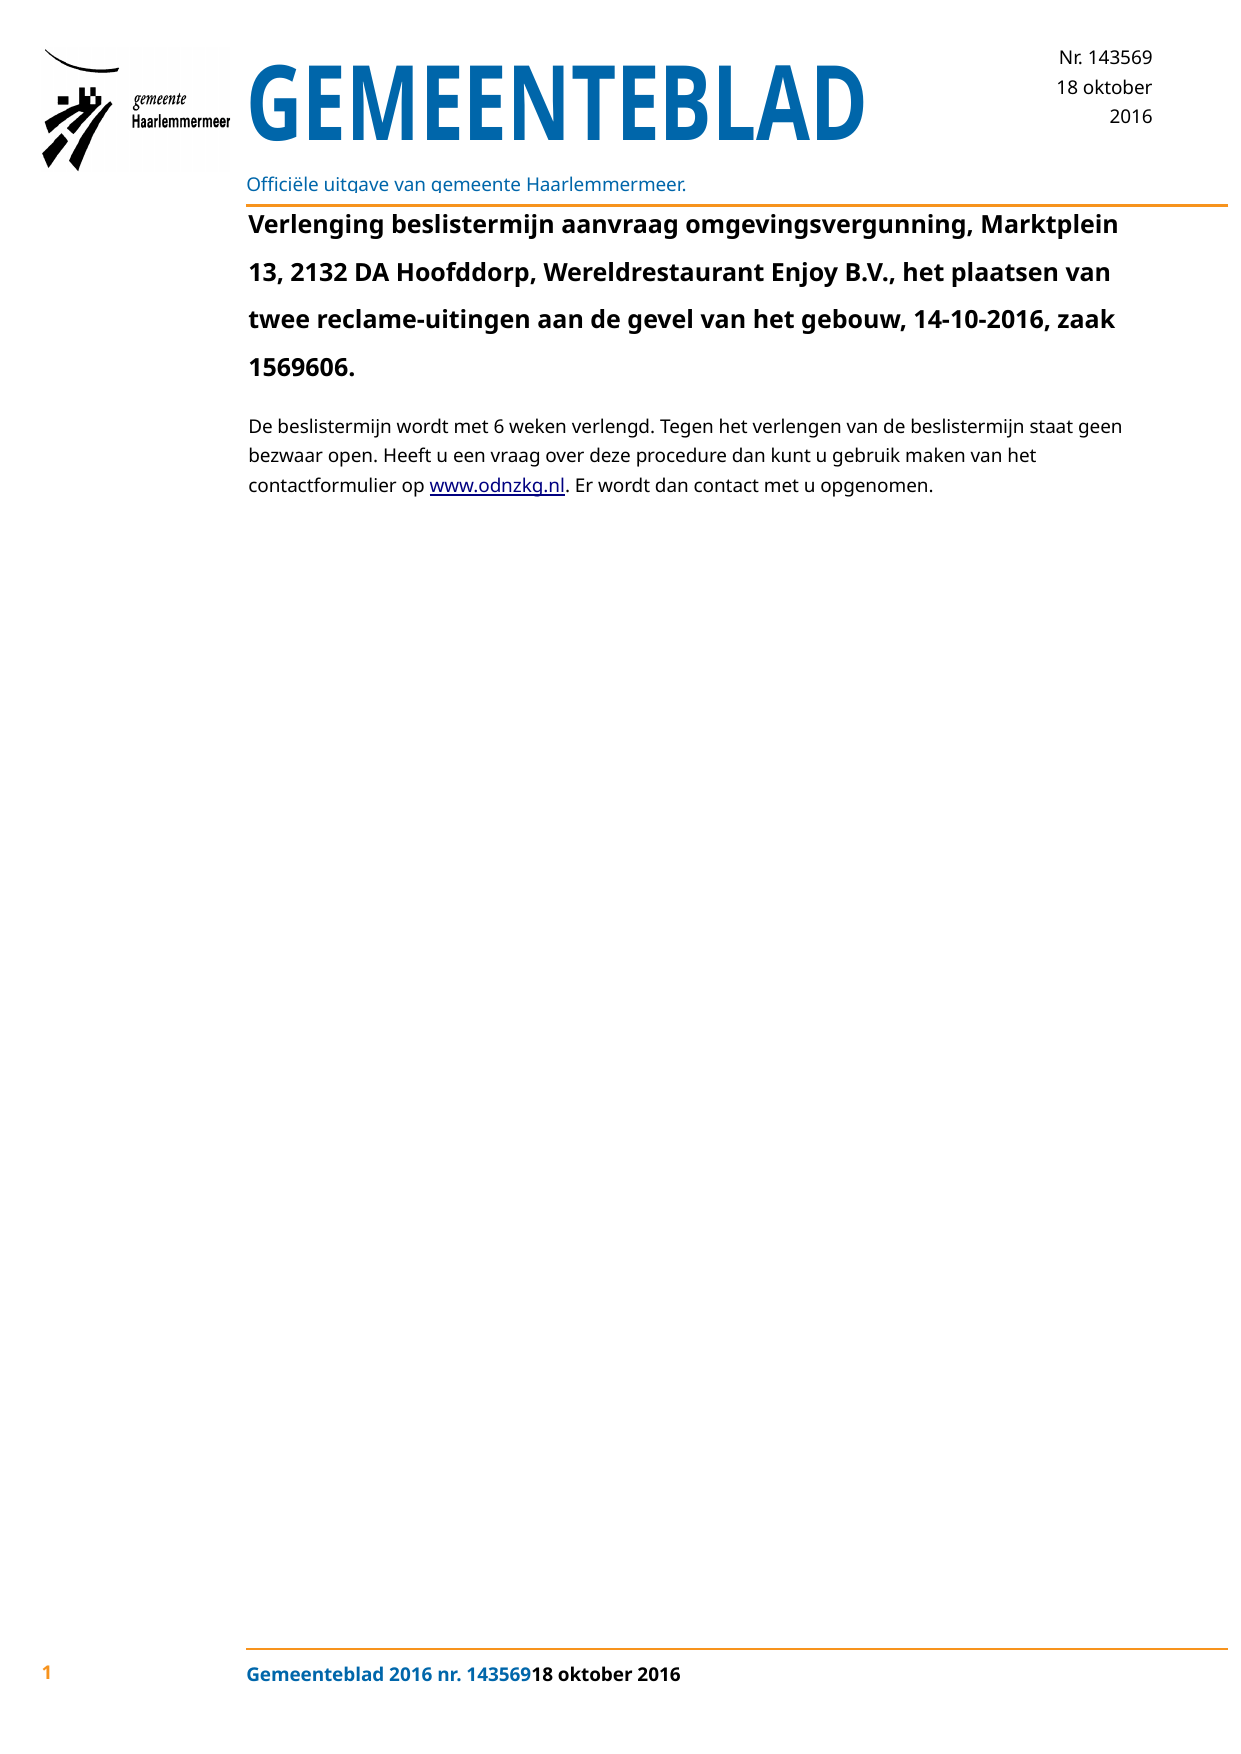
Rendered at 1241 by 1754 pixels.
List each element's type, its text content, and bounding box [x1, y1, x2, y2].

picture [41, 47, 231, 172]
text De beslistermijn wordt met 6 weken verlengd. Tegen het verlengen van de beslistermijn staat geen bezwaar open. Heeft u een vraag over deze procedure dan kunt u gebruik maken van het contactformulier op www.odnzkg.nl. Er wordt dan contact met u opgenomen. [248, 413, 1152, 498]
text Verlenging beslistermijn aanvraag omgevingsvergunning, Marktplein 13, 2132 DA Hoofddorp, Wereldrestaurant Enjoy B.V., het plaatsen van twee reclame-uitingen aan de gevel van het gebouw, 14-10-2016, zaak 1569606. [248, 207, 1152, 384]
